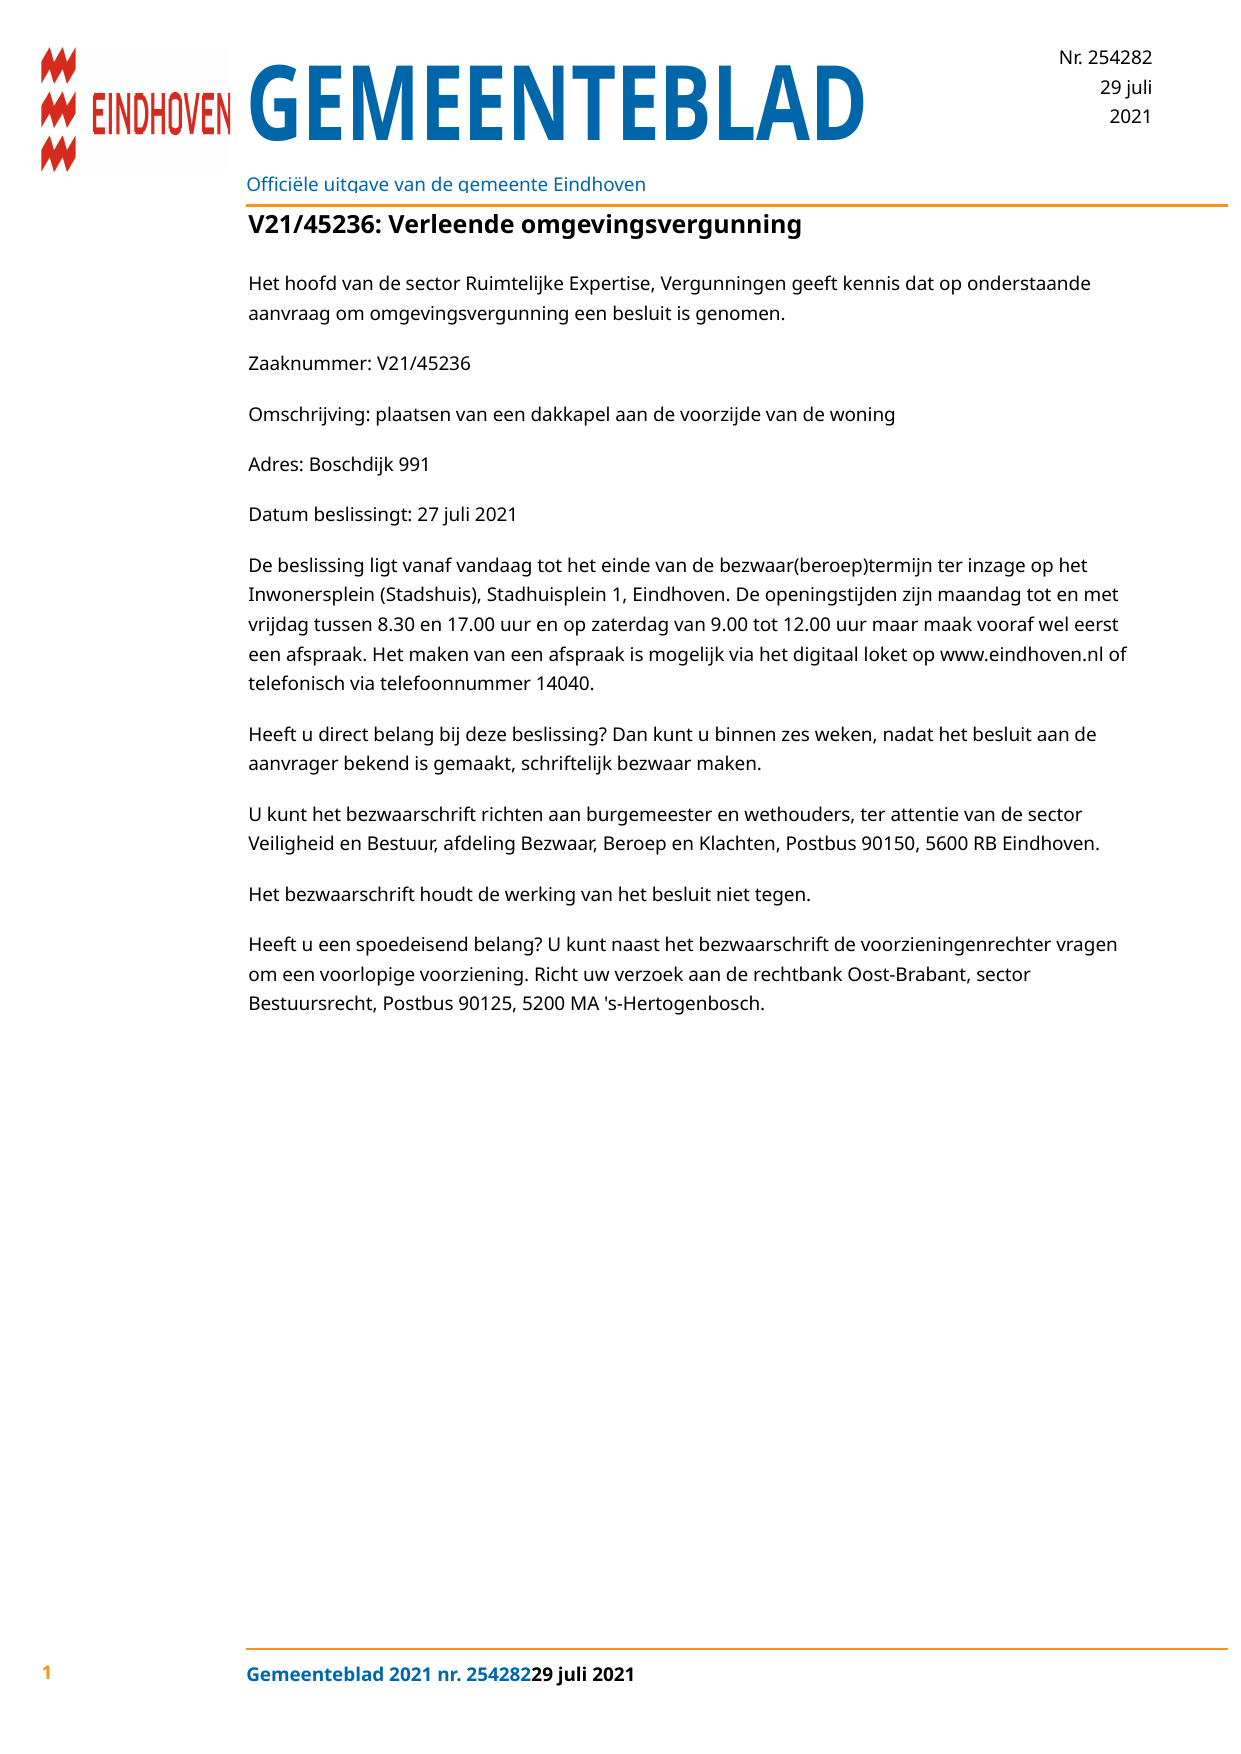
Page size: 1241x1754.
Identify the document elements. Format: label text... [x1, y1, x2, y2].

text Zaaknummer: V21/45236 [248, 350, 1152, 376]
text Het hoofd van de sector Ruimtelijke Expertise, Vergunningen geeft kennis dat op onderstaande aanvraag om omgevingsvergunning een besluit is genomen. [248, 270, 1152, 326]
text U kunt het bezwaarschrift richten aan burgemeester en wethouders, ter attentie van de sector Veiligheid en Bestuur, afdeling Bezwaar, Beroep en Klachten, Postbus 90150, 5600 RB Eindhoven. [248, 801, 1152, 856]
text Omschrijving: plaatsen van een dakkapel aan de voorzijde van de woning [248, 401, 1152, 426]
text V21/45236: Verleende omgevingsvergunning [248, 207, 1152, 241]
text De beslissing ligt vanaf vandaag tot het einde van de bezwaar(beroep)termijn ter inzage op het Inwonersplein (Stadshuis), Stadhuisplein 1, Eindhoven. De openingstijden zijn maandag tot en met vrijdag tussen 8.30 en 17.00 uur en op zaterdag van 9.00 tot 12.00 uur maar maak vooraf wel eerst een afspraak. Het maken van een afspraak is mogelijk via het digitaal loket op www.eindhoven.nl of telefonisch via telefoonnummer 14040. [248, 552, 1152, 696]
text Heeft u een spoedeisend belang? U kunt naast het bezwaarschrift de voorzieningenrechter vragen om een voorlopige voorziening. Richt uw verzoek aan de rechtbank Oost-Brabant, sector Bestuursrecht, Postbus 90125, 5200 MA 's-Hertogenbosch. [248, 931, 1152, 1016]
text Heeft u direct belang bij deze beslissing? Dan kunt u binnen zes weken, nadat het besluit aan de aanvrager bekend is gemaakt, schriftelijk bezwaar maken. [248, 721, 1152, 776]
text Datum beslissingt: 27 juli 2021 [248, 502, 1152, 527]
text Adres: Boschdijk 991 [248, 451, 1152, 477]
text Het bezwaarschrift houdt de werking van het besluit niet tegen. [248, 881, 1152, 906]
picture [41, 47, 231, 172]
